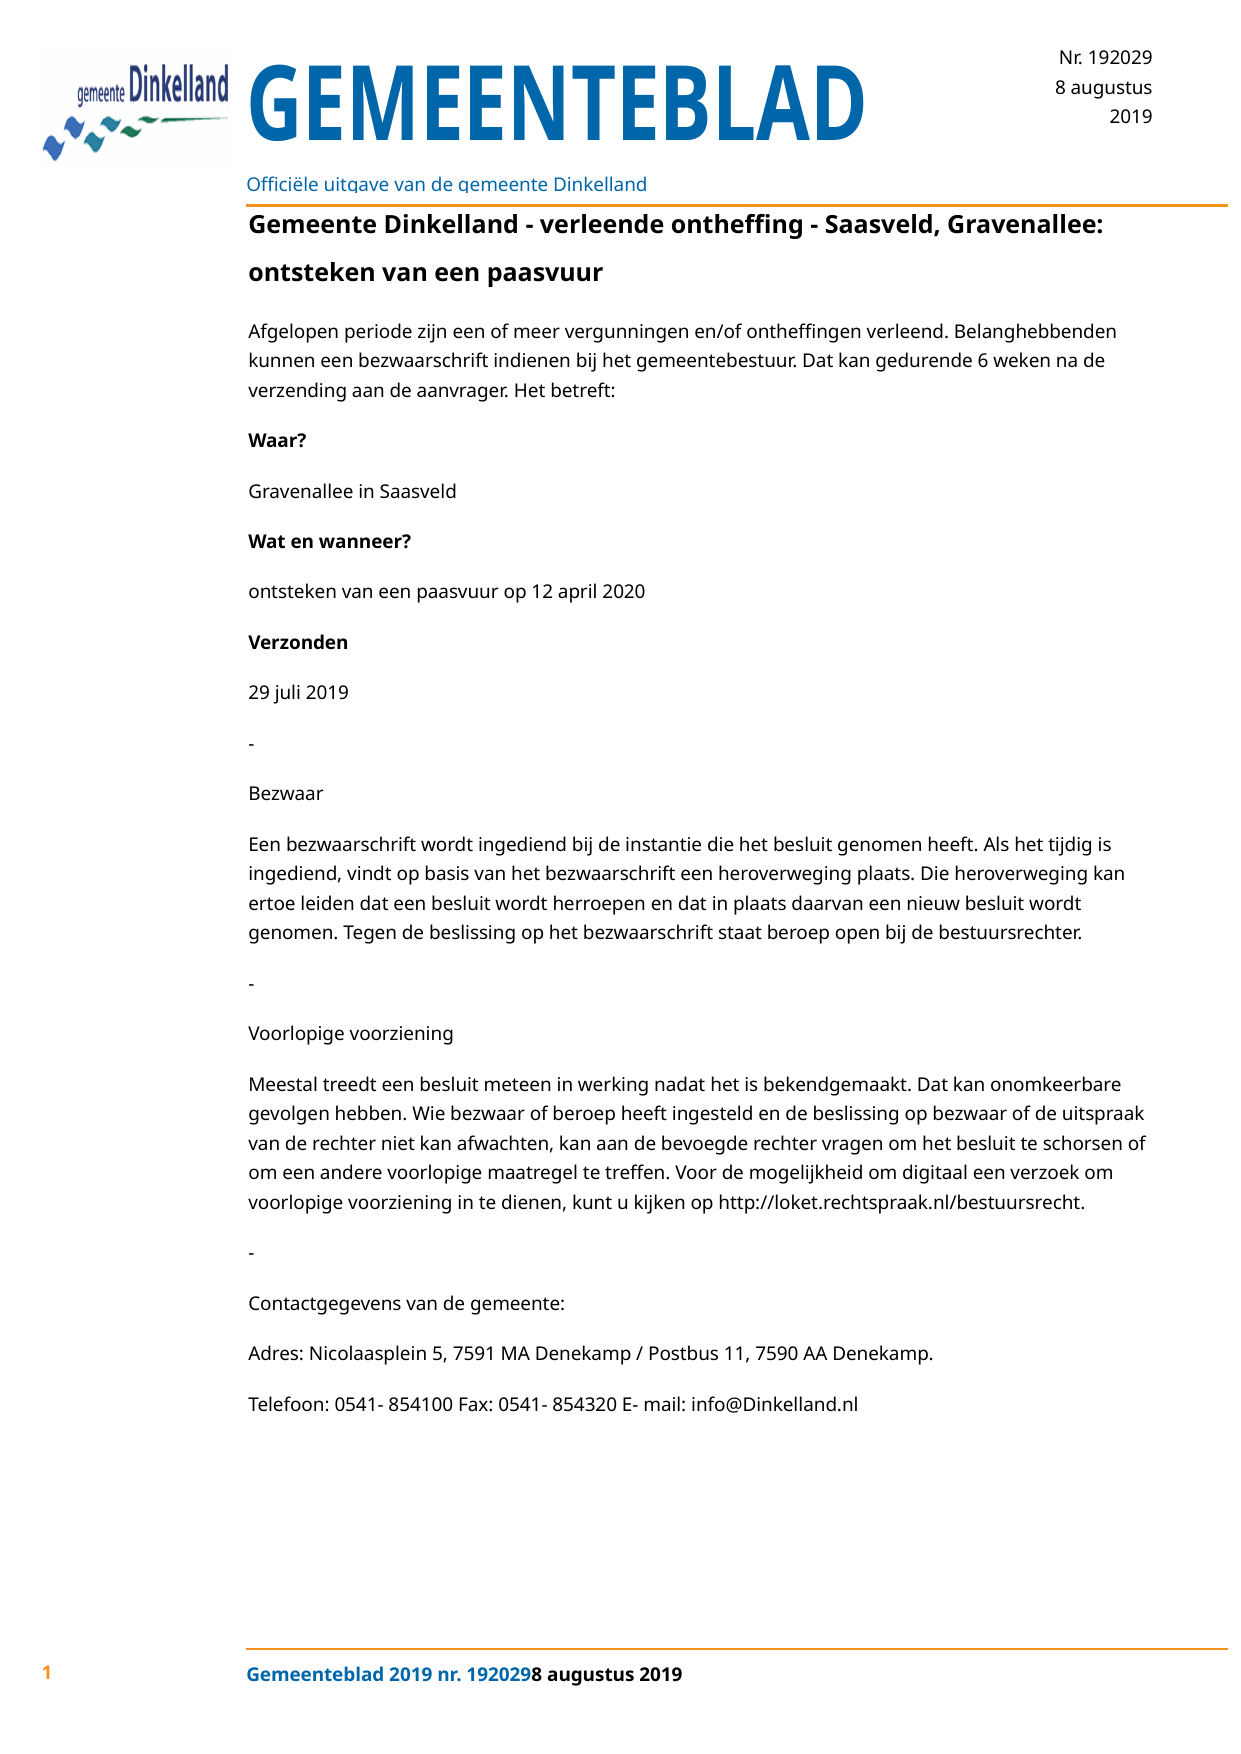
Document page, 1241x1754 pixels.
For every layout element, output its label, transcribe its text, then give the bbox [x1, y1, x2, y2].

text - [248, 970, 1152, 996]
text ontsteken van een paasvuur op 12 april 2020 [248, 579, 1152, 604]
text - [248, 730, 1152, 756]
text Een bezwaarschrift wordt ingediend bij de instantie die het besluit genomen heeft. Als het tijdig is ingediend, vindt op basis van het bezwaarschrift een heroverweging plaats. Die heroverweging kan ertoe leiden dat een besluit wordt herroepen en dat in plaats daarvan een nieuw besluit wordt genomen. Tegen de beslissing op het bezwaarschrift staat beroep open bij de bestuursrechter. [248, 831, 1152, 945]
text Verzonden [248, 629, 1152, 655]
text Meestal treedt een besluit meteen in werking nadat het is bekendgemaakt. Dat kan onomkeerbare gevolgen hebben. Wie bezwaar of beroep heeft ingesteld en de beslissing op bezwaar of de uitspraak van de rechter niet kan afwachten, kan aan de bevoegde rechter vragen om het besluit te schorsen of om een andere voorlopige maatregel te treffen. Voor de mogelijkheid om digitaal een verzoek om voorlopige voorziening in te dienen, kunt u kijken op http://loket.rechtspraak.nl/bestuursrecht. [248, 1071, 1152, 1215]
picture [41, 47, 231, 172]
text 29 juli 2019 [248, 679, 1152, 705]
text Bezwaar [248, 780, 1152, 806]
text Waar? [248, 427, 1152, 453]
text - [248, 1239, 1152, 1265]
text Telefoon: 0541- 854100 Fax: 0541- 854320 E- mail: info@Dinkelland.nl [248, 1391, 1152, 1417]
text Afgelopen periode zijn een of meer vergunningen en/of ontheffingen verleend. Belanghebbenden kunnen een bezwaarschrift indienen bij het gemeentebestuur. Dat kan gedurende 6 weken na de verzending aan de aanvrager. Het betreft: [248, 318, 1152, 403]
text Contactgegevens van de gemeente: [248, 1290, 1152, 1316]
text Voorlopige voorziening [248, 1020, 1152, 1046]
text Gravenallee in Saasveld [248, 478, 1152, 504]
text Gemeente Dinkelland - verleende ontheffing - Saasveld, Gravenallee: ontsteken van een paasvuur [248, 207, 1152, 288]
text Adres: Nicolaasplein 5, 7591 MA Denekamp / Postbus 11, 7590 AA Denekamp. [248, 1340, 1152, 1366]
text Wat en wanneer? [248, 528, 1152, 554]
